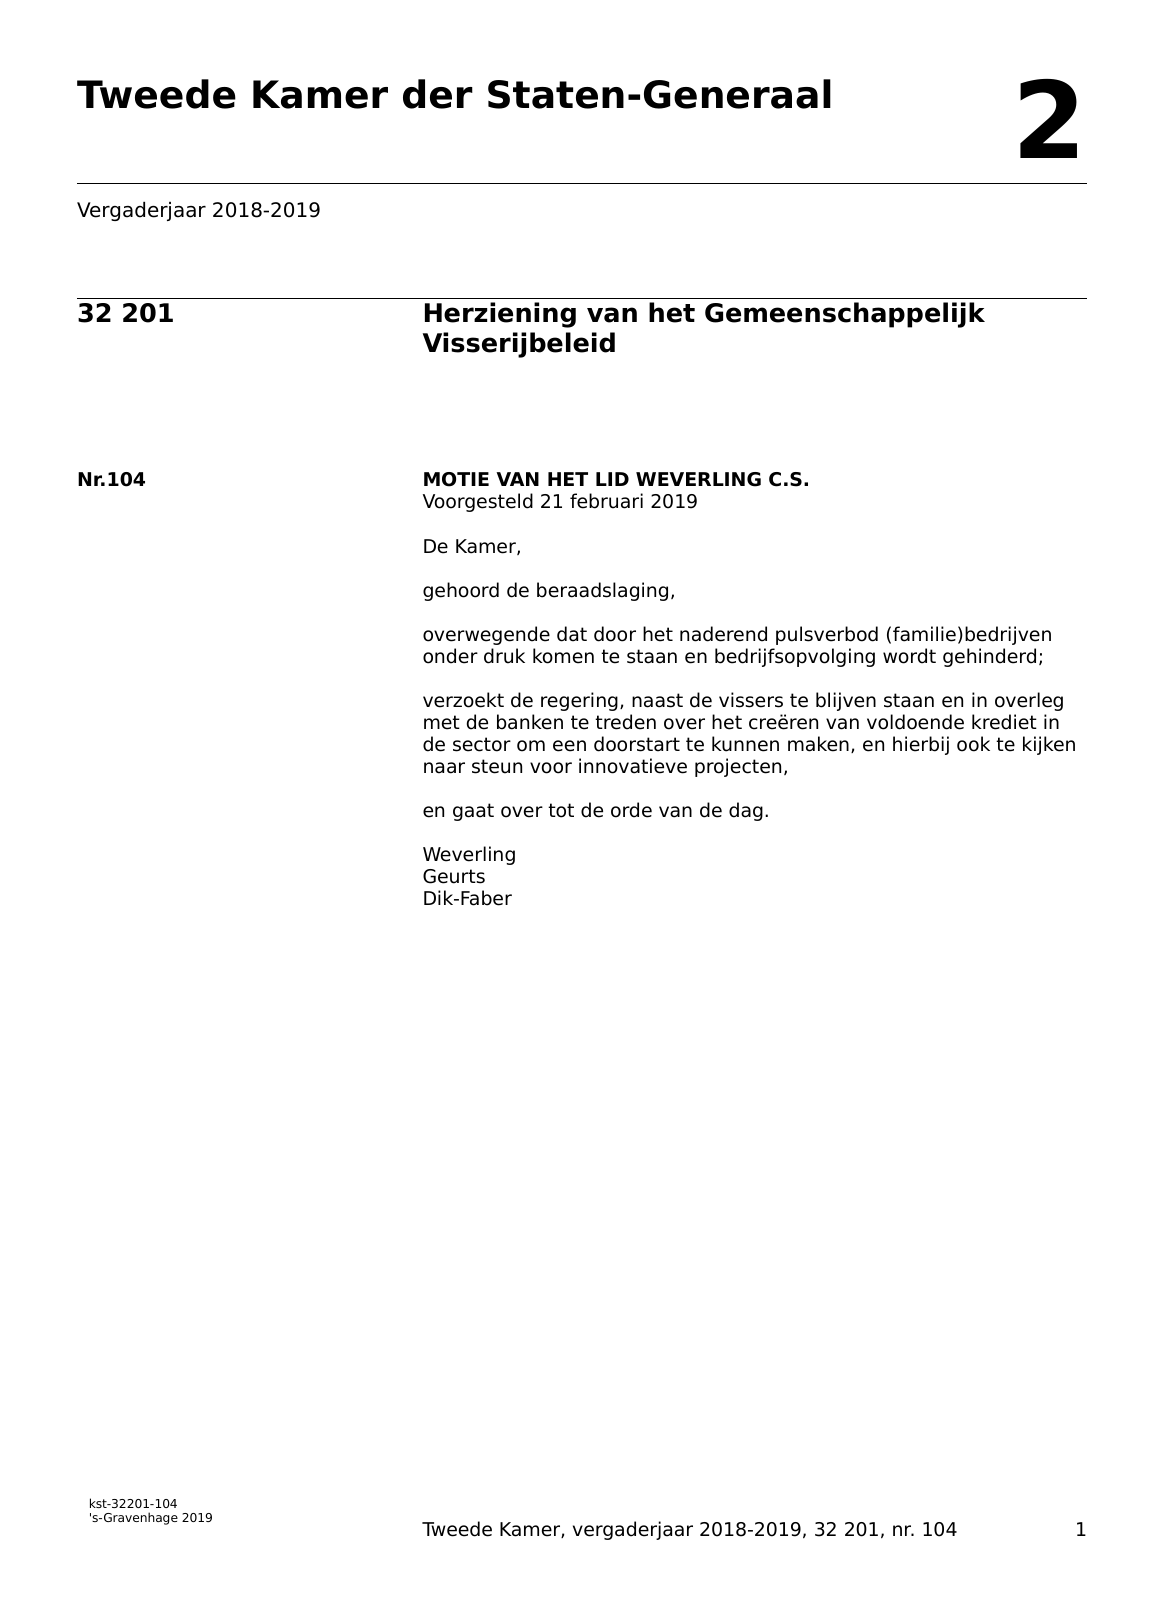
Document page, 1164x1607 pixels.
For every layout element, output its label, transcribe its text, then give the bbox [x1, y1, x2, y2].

table_header Tweede Kamer der Staten-Generaal [77, 59, 886, 183]
text overwegende dat door het naderend pulsverbod (familie)bedrijven onder druk komen te staan en bedrijfsopvolging wordt gehinderd; [422, 624, 1087, 668]
text Dik-Faber [422, 888, 1087, 910]
table_cell Vergaderjaar 2018-2019 [77, 184, 1087, 298]
text kst-32201-104 [88, 1497, 323, 1511]
subtitle Nr.104 MOTIE VAN HET LID WEVERLING C.S. [77, 469, 1087, 491]
text Geurts [422, 866, 1087, 888]
text De Kamer, [422, 536, 1087, 557]
text en gaat over tot de orde van de dag. [422, 800, 1087, 822]
subtitle 32 201 Herziening van het Gemeenschappelijk Visserijbeleid [77, 299, 1087, 358]
text verzoekt de regering, naast de vissers te blijven staan en in overleg met de banken te treden over het creëren van voldoende krediet in de sector om een doorstart te kunnen maken, en hierbij ook te kijken naar steun voor innovatieve projecten, [422, 690, 1087, 778]
text Voorgesteld 21 februari 2019 [422, 491, 1087, 513]
text gehoord de beraadslaging, [422, 580, 1087, 602]
table_header 2 [886, 59, 1087, 183]
text Weverling [422, 844, 1087, 866]
text 's-Gravenhage 2019 [88, 1511, 323, 1525]
